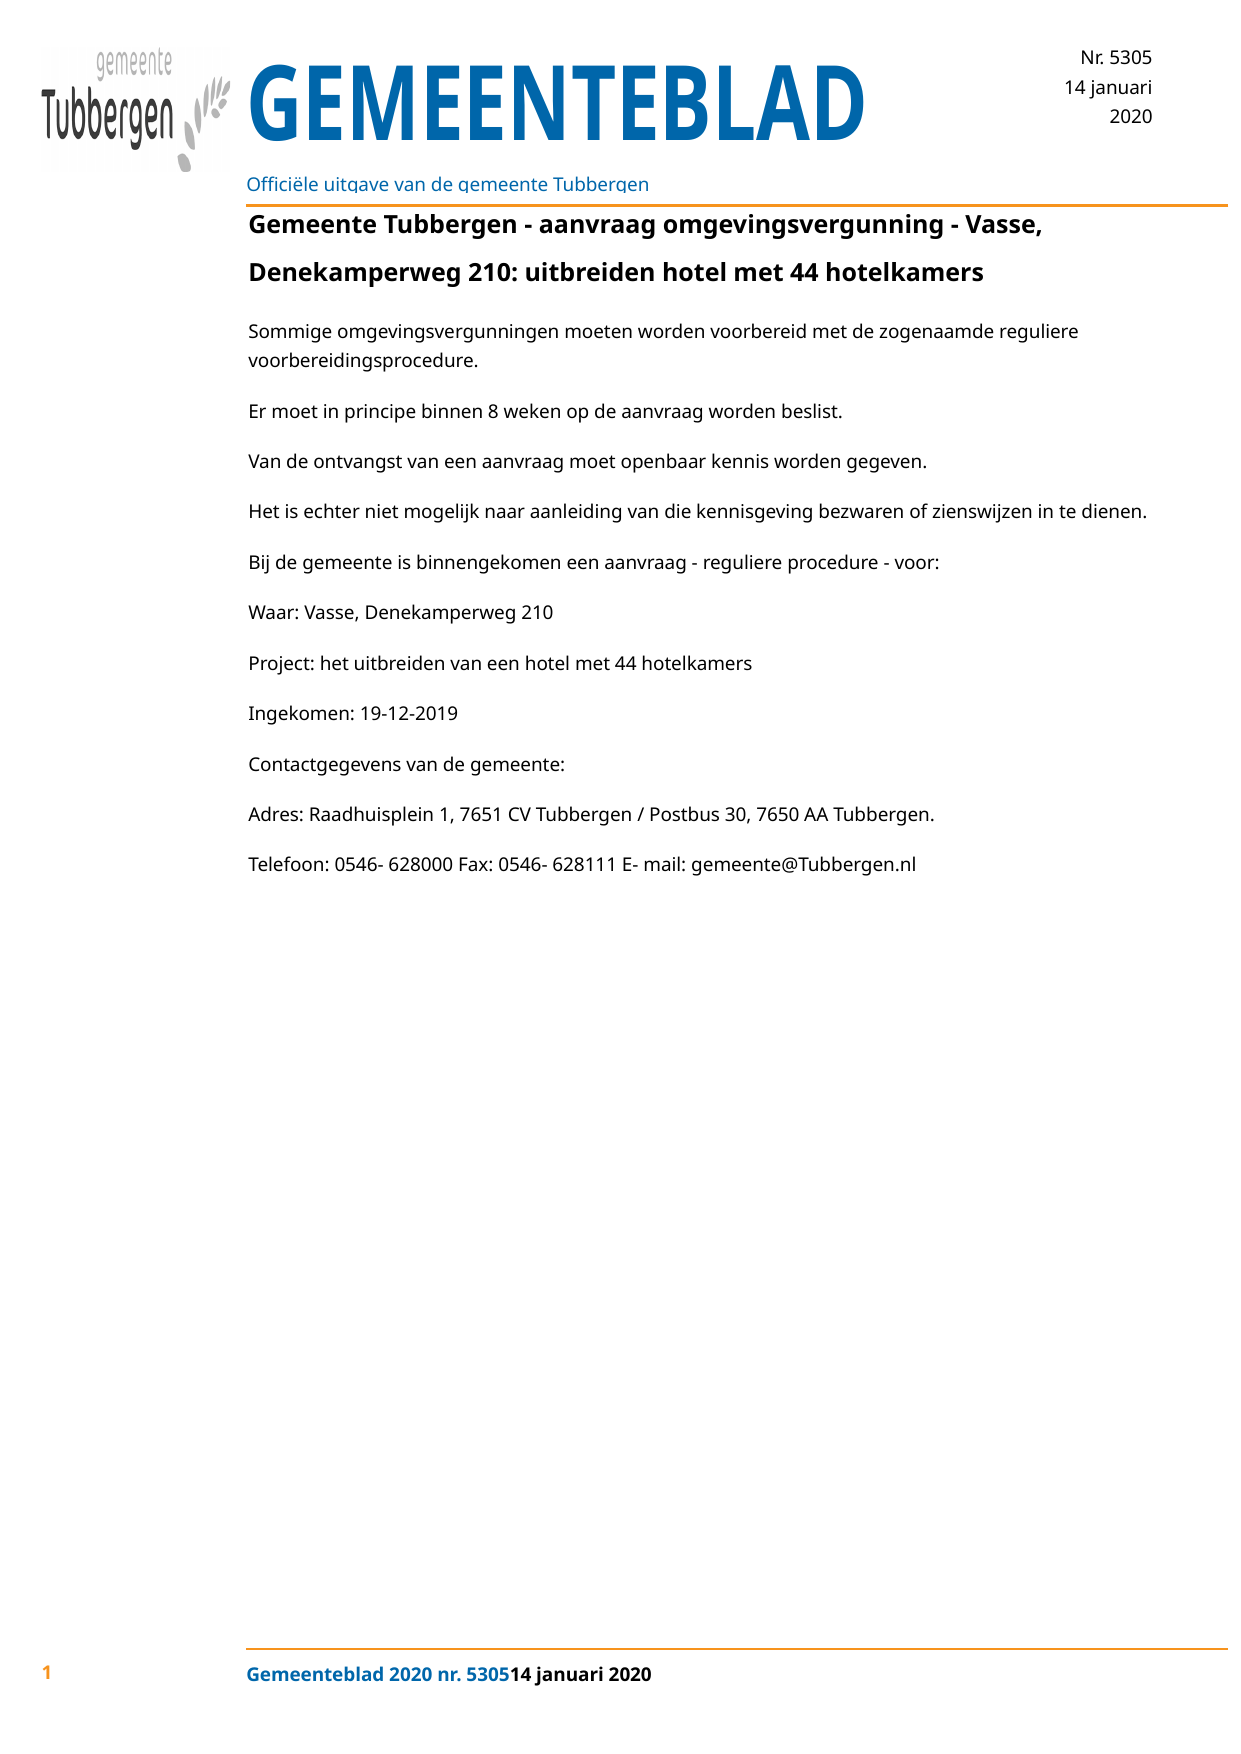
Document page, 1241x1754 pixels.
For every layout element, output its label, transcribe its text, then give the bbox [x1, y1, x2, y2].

text Van de ontvangst van een aanvraag moet openbaar kennis worden gegeven. [248, 448, 1152, 474]
text Sommige omgevingsvergunningen moeten worden voorbereid met de zogenaamde reguliere voorbereidingsprocedure. [248, 318, 1152, 373]
text Ingekomen: 19-12-2019 [248, 700, 1152, 726]
text Bij de gemeente is binnengekomen een aanvraag - reguliere procedure - voor: [248, 549, 1152, 575]
picture [41, 47, 231, 172]
text Telefoon: 0546- 628000 Fax: 0546- 628111 E- mail: gemeente@Tubbergen.nl [248, 852, 1152, 877]
text Adres: Raadhuisplein 1, 7651 CV Tubbergen / Postbus 30, 7650 AA Tubbergen. [248, 801, 1152, 827]
text Contactgegevens van de gemeente: [248, 751, 1152, 777]
text Gemeente Tubbergen - aanvraag omgevingsvergunning - Vasse, Denekamperweg 210: uitbreiden hotel met 44 hotelkamers [248, 207, 1152, 288]
text Het is echter niet mogelijk naar aanleiding van die kennisgeving bezwaren of zienswijzen in te dienen. [248, 499, 1152, 524]
text Waar: Vasse, Denekamperweg 210 [248, 599, 1152, 625]
text Er moet in principe binnen 8 weken op de aanvraag worden beslist. [248, 398, 1152, 424]
text Project: het uitbreiden van een hotel met 44 hotelkamers [248, 650, 1152, 676]
